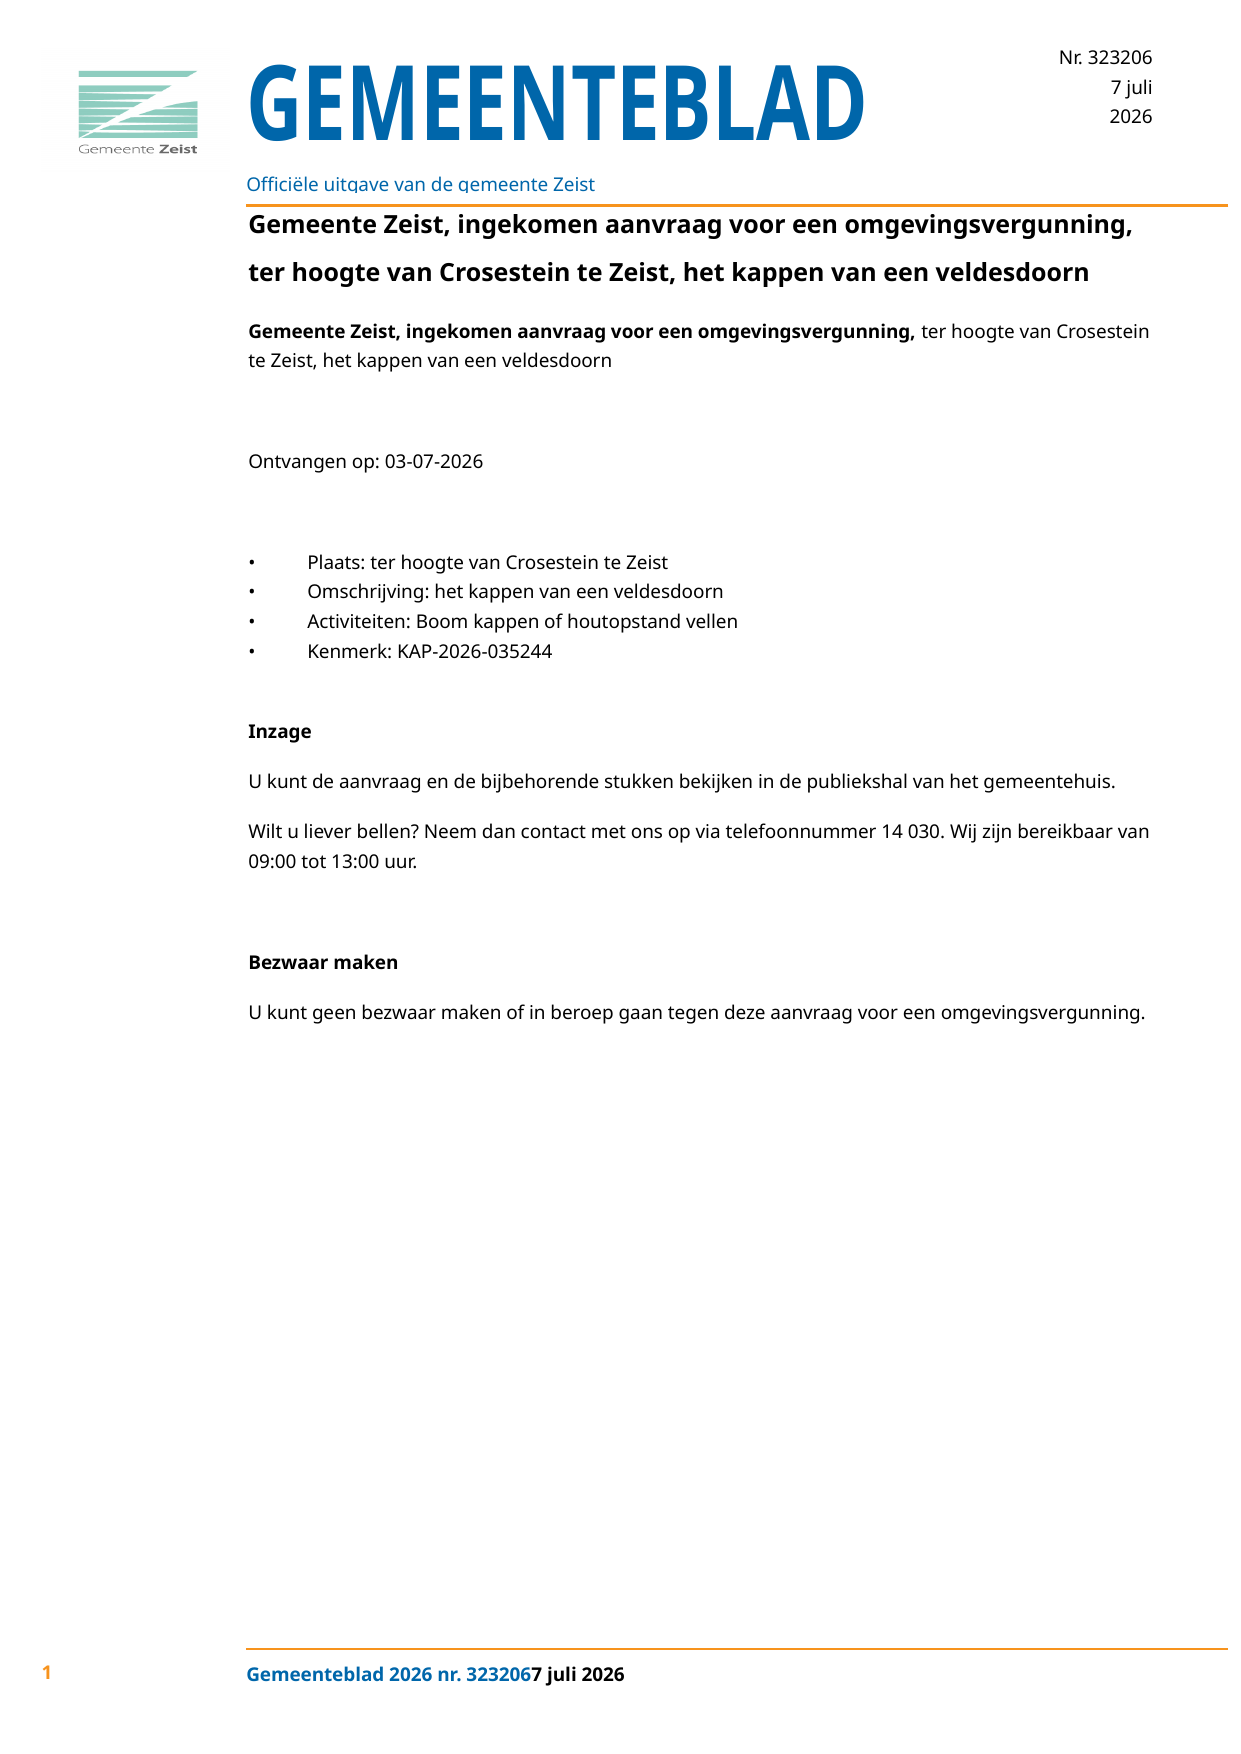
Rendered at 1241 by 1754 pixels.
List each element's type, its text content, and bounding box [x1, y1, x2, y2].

list Activiteiten: Boom kappen of houtopstand vellen [248, 608, 1152, 634]
text U kunt geen bezwaar maken of in beroep gaan tegen deze aanvraag voor een omgevingsvergunning. [248, 999, 1152, 1025]
text Wilt u liever bellen? Neem dan contact met ons op via telefoonnummer 14 030. Wij zijn bereikbaar van 09:00 tot 13:00 uur. [248, 819, 1152, 874]
picture [41, 47, 231, 172]
text U kunt de aanvraag en de bijbehorende stukken bekijken in de publiekshal van het gemeentehuis. [248, 768, 1152, 794]
text Bezwaar maken [248, 949, 1152, 975]
text Ontvangen op: 03-07-2026 [248, 448, 1152, 474]
text Inzage [248, 718, 1152, 744]
list Plaats: ter hoogte van Crosestein te Zeist [248, 549, 1152, 575]
text Gemeente Zeist, ingekomen aanvraag voor een omgevingsvergunning, ter hoogte van Crosestein te Zeist, het kappen van een veldesdoorn [248, 207, 1152, 288]
list Omschrijving: het kappen van een veldesdoorn [248, 579, 1152, 604]
text Gemeente Zeist, ingekomen aanvraag voor een omgevingsvergunning, ter hoogte van Crosestein te Zeist, het kappen van een veldesdoorn [248, 318, 1152, 373]
list Kenmerk: KAP-2026-035244 [248, 638, 1152, 664]
